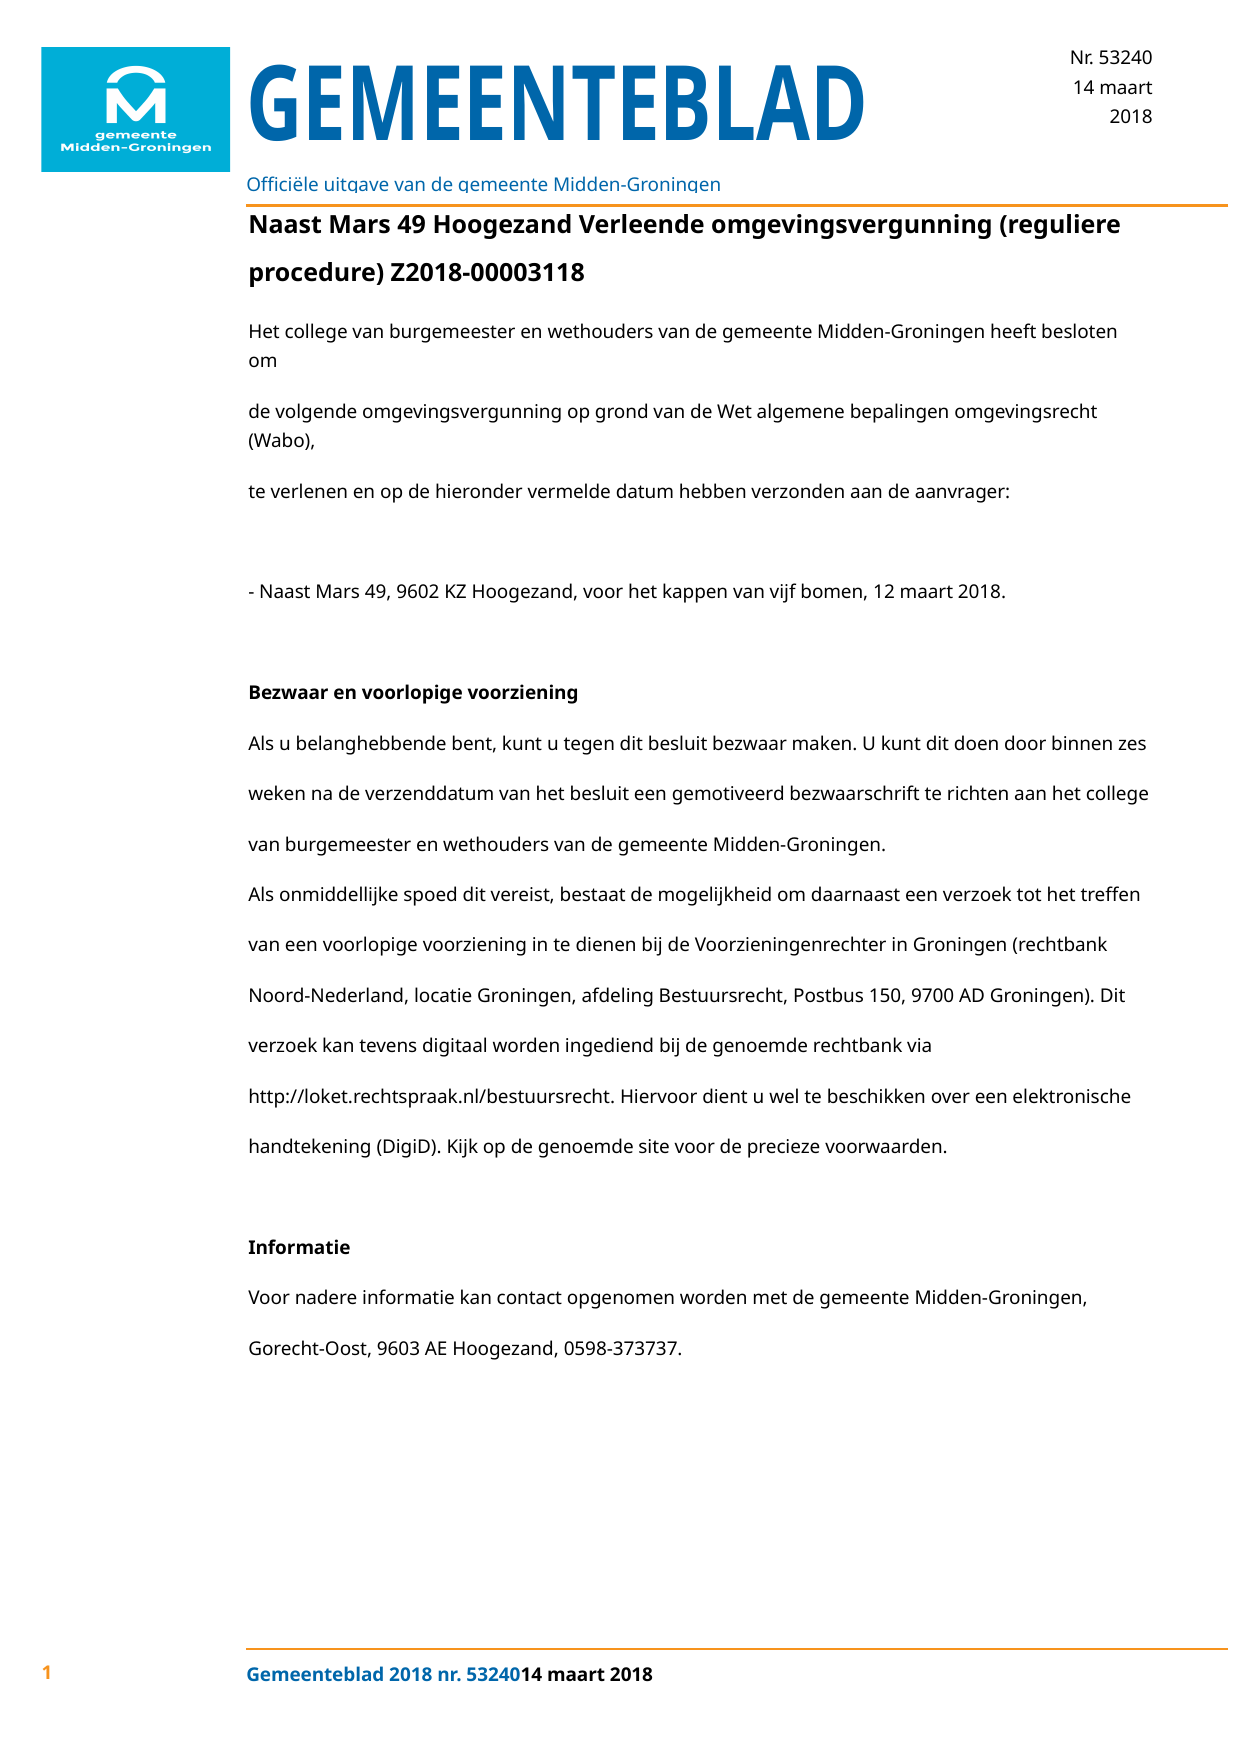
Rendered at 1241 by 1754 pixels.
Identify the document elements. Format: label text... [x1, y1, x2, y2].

picture [107, 89, 165, 122]
text weken na de verzenddatum van het besluit een gemotiveerd bezwaarschrift te richten aan het college [248, 780, 1152, 806]
text te verlenen en op de hieronder vermelde datum hebben verzonden aan de aanvrager: [248, 478, 1152, 504]
text verzoek kan tevens digitaal worden ingediend bij de genoemde rechtbank via [248, 1032, 1152, 1058]
text Als onmiddellijke spoed dit vereist, bestaat de mogelijkheid om daarnaast een verzoek tot het treffen [248, 881, 1152, 907]
text van burgemeester en wethouders van de gemeente Midden-Groningen. [248, 831, 1152, 857]
text de volgende omgevingsvergunning op grond van de Wet algemene bepalingen omgevingsrecht (Wabo), [248, 398, 1152, 453]
text Noord-Nederland, locatie Groningen, afdeling Bestuursrecht, Postbus 150, 9700 AD Groningen). Dit [248, 982, 1152, 1008]
text van een voorlopige voorziening in te dienen bij de Voorzieningenrechter in Groningen (rechtbank [248, 932, 1152, 957]
text Als u belanghebbende bent, kunt u tegen dit besluit bezwaar maken. U kunt dit doen door binnen zes [248, 730, 1152, 756]
text handtekening (DigiD). Kijk op de genoemde site voor de precieze voorwaarden. [248, 1133, 1152, 1159]
text Bezwaar en voorlopige voorziening [248, 679, 1152, 705]
text http://loket.rechtspraak.nl/bestuursrecht. Hiervoor dient u wel te beschikken over een elektronische [248, 1083, 1152, 1109]
text Het college van burgemeester en wethouders van de gemeente Midden-Groningen heeft besloten om [248, 318, 1152, 373]
text Gorecht-Oost, 9603 AE Hoogezand, 0598-373737. [248, 1335, 1152, 1361]
text Naast Mars 49 Hoogezand Verleende omgevingsvergunning (reguliere procedure) Z2018-00003118 [248, 207, 1152, 288]
text Voor nadere informatie kan contact opgenomen worden met de gemeente Midden-Groningen, [248, 1284, 1152, 1310]
picture [108, 66, 164, 82]
picture [184, 146, 190, 153]
text Informatie [248, 1234, 1152, 1260]
text - Naast Mars 49, 9602 KZ Hoogezand, voor het kappen van vijf bomen, 12 maart 2018. [248, 579, 1152, 604]
